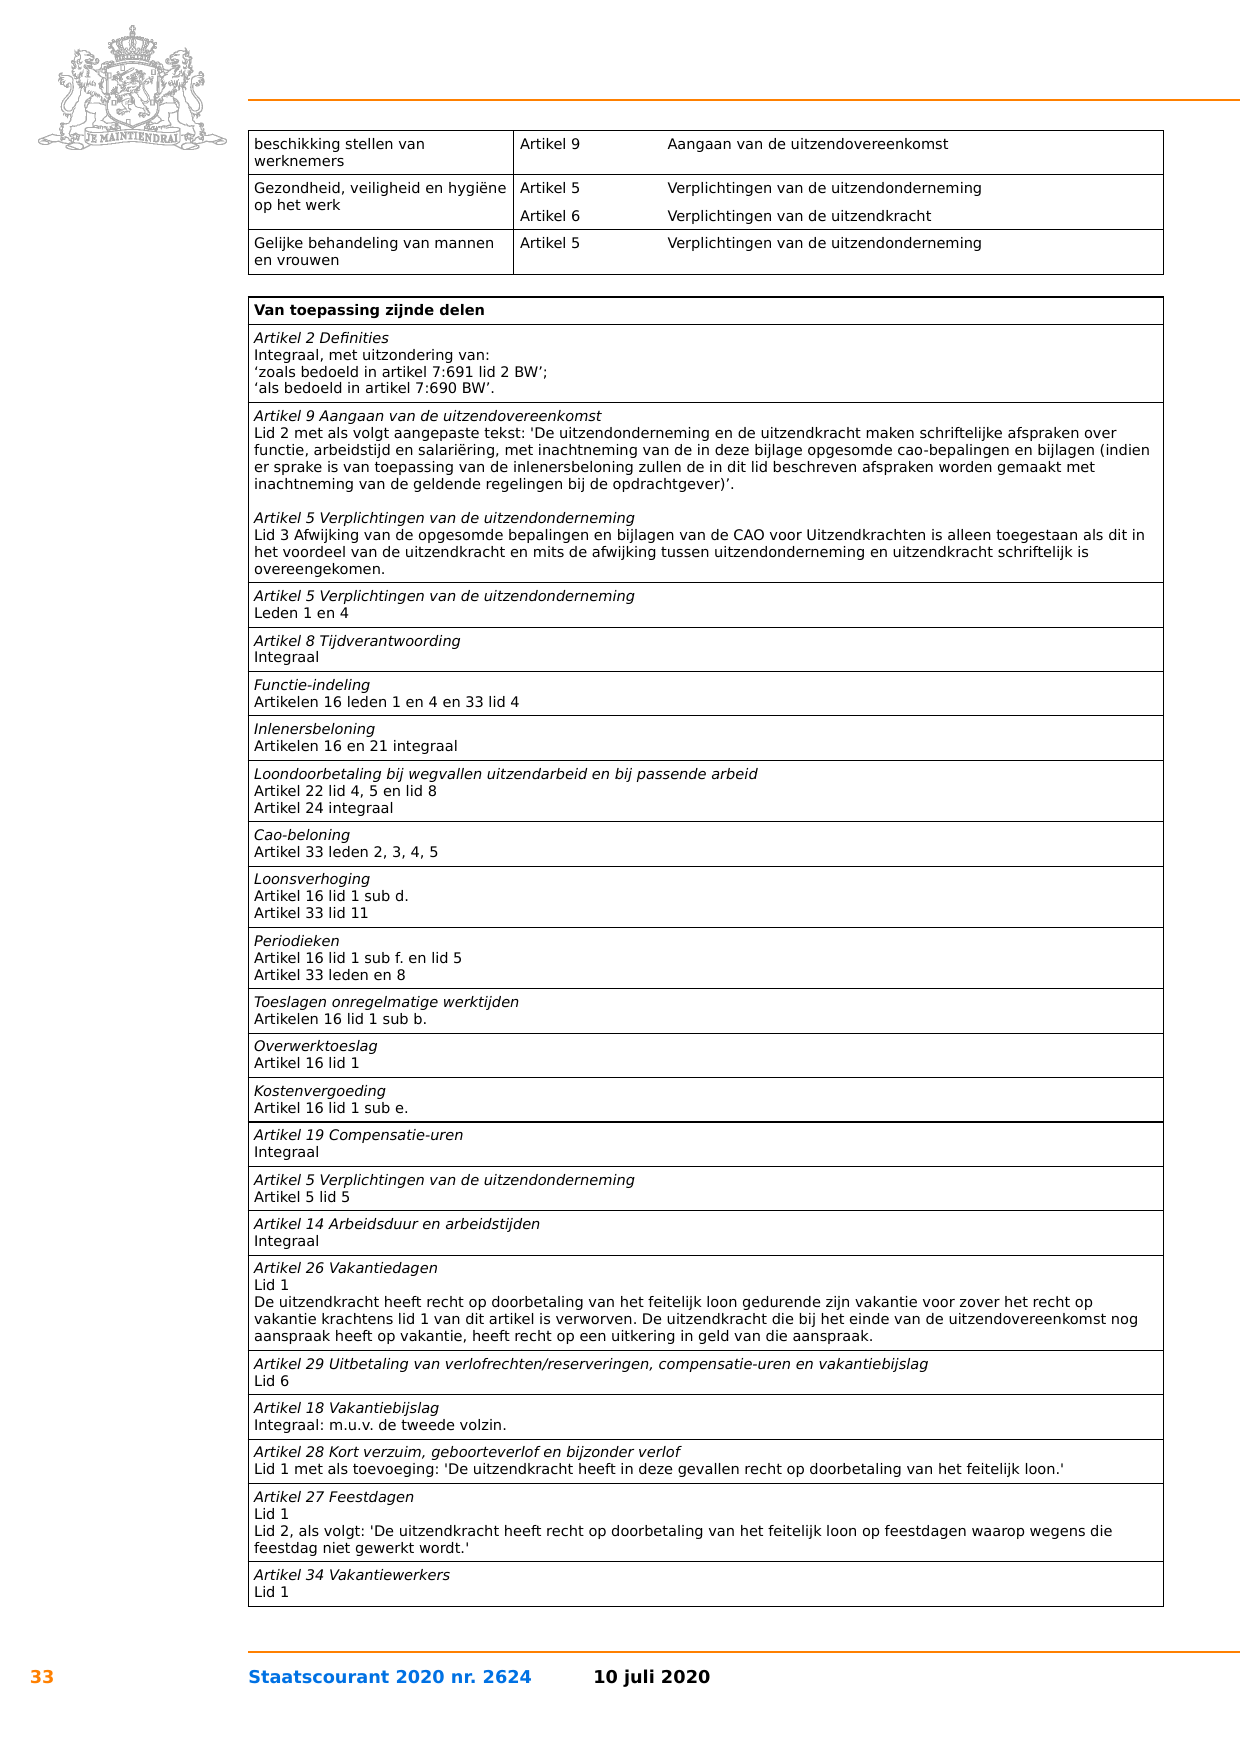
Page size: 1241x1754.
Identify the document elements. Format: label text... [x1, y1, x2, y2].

table_cell Artikel 5 Verplichtingen van de uitzendonderneming Lid 3 Afwijking van de opgesomde bepalingen en bijlagen van de CAO voor Uitzendkrachten is alleen toegestaan als dit in het voordeel van de uitzendkracht en mits de afwijking tussen uitzendonderneming en uitzendkracht schriftelijk is overeengekomen. [249, 510, 1163, 582]
table_cell Artikel 19 Compensatie-uren Integraal [249, 1123, 1163, 1166]
table_header Van toepassing zijnde delen [249, 298, 1163, 324]
table_cell Artikel 9 Aangaan van de uitzendovereenkomst Lid 2 met als volgt aangepaste tekst: 'De uitzendonderneming en de uitzendkracht maken schriftelijke afspraken over functie, arbeidstijd en salariëring, met inachtneming van de in deze bijlage opgesomde cao-bepalingen en bijlagen (indien er sprake is van toepassing van de inlenersbeloning zullen de in dit lid beschreven afspraken worden gemaakt met inachtneming van de geldende regelingen bij de opdrachtgever)’. [249, 403, 1163, 493]
table_cell Inlenersbeloning Artikelen 16 en 21 integraal [249, 716, 1163, 760]
picture [38, 25, 227, 150]
table_cell Artikel 29 Uitbetaling van verlofrechten/reserveringen, compensatie-uren en vakantiebijslag Lid 6 [249, 1351, 1163, 1394]
table_cell Artikel 26 Vakantiedagen Lid 1 De uitzendkracht heeft recht op doorbetaling van het feitelijk loon gedurende zijn vakantie voor zover het recht op vakantie krachtens lid 1 van dit artikel is verworven. De uitzendkracht die bij het einde van de uitzendovereenkomst nog aanspraak heeft op vakantie, heeft recht op een uitkering in geld van die aanspraak. [249, 1256, 1163, 1350]
table_cell Verplichtingen van de uitzendonderneming [661, 230, 1163, 273]
table_cell Artikel 9 [514, 131, 661, 174]
table_cell Aangaan van de uitzendovereenkomst [661, 131, 1163, 174]
table_cell Artikel 8 Tijdverantwoording Integraal [249, 628, 1163, 671]
table_cell Loondoorbetaling bij wegvallen uitzendarbeid en bij passende arbeid Artikel 22 lid 4, 5 en lid 8 Artikel 24 integraal [249, 761, 1163, 821]
table_cell Verplichtingen van de uitzendonderneming [661, 175, 1163, 202]
table_cell Artikel 2 Definities Integraal, met uitzondering van: ‘zoals bedoeld in artikel 7:691 lid 2 BW’; ‘als bedoeld in artikel 7:690 BW’. [249, 325, 1163, 402]
table_cell Artikel 34 Vakantiewerkers Lid 1 [249, 1562, 1163, 1606]
table_cell Artikel 28 Kort verzuim, geboorteverlof en bijzonder verlof Lid 1 met als toevoeging: 'De uitzendkracht heeft in deze gevallen recht op doorbetaling van het feitelijk loon.' [249, 1440, 1163, 1483]
table_cell Artikel 5 [514, 175, 661, 202]
table_cell beschikking stellen van werknemers [249, 131, 513, 174]
table_cell [249, 493, 1163, 510]
table_cell Loonsverhoging Artikel 16 lid 1 sub d. Artikel 33 lid 11 [249, 867, 1163, 927]
table_cell Gezondheid, veiligheid en hygiëne op het werk [249, 175, 513, 229]
table_cell Verplichtingen van de uitzendkracht [661, 202, 1163, 229]
table_cell Artikel 5 Verplichtingen van de uitzendonderneming Artikel 5 lid 5 [249, 1167, 1163, 1210]
table_cell Artikel 5 Verplichtingen van de uitzendonderneming Leden 1 en 4 [249, 583, 1163, 627]
table_cell Artikel 27 Feestdagen Lid 1 Lid 2, als volgt: 'De uitzendkracht heeft recht op doorbetaling van het feitelijk loon op feestdagen waarop wegens die feestdag niet gewerkt wordt.' [249, 1484, 1163, 1561]
table_cell Artikel 6 [514, 202, 661, 229]
table_cell Overwerktoeslag Artikel 16 lid 1 [249, 1034, 1163, 1077]
table_cell Gelijke behandeling van mannen en vrouwen [249, 230, 513, 273]
table_cell Cao-beloning Artikel 33 leden 2, 3, 4, 5 [249, 822, 1163, 866]
table_cell Functie-indeling Artikelen 16 leden 1 en 4 en 33 lid 4 [249, 672, 1163, 715]
table_cell Artikel 5 [514, 230, 661, 273]
table_cell Toeslagen onregelmatige werktijden Artikelen 16 lid 1 sub b. [249, 989, 1163, 1033]
table_cell Artikel 14 Arbeidsduur en arbeidstijden Integraal [249, 1211, 1163, 1254]
table_cell Periodieken Artikel 16 lid 1 sub f. en lid 5 Artikel 33 leden en 8 [249, 928, 1163, 988]
table_cell Artikel 18 Vakantiebijslag Integraal: m.u.v. de tweede volzin. [249, 1395, 1163, 1438]
table_cell Kostenvergoeding Artikel 16 lid 1 sub e. [249, 1078, 1163, 1121]
